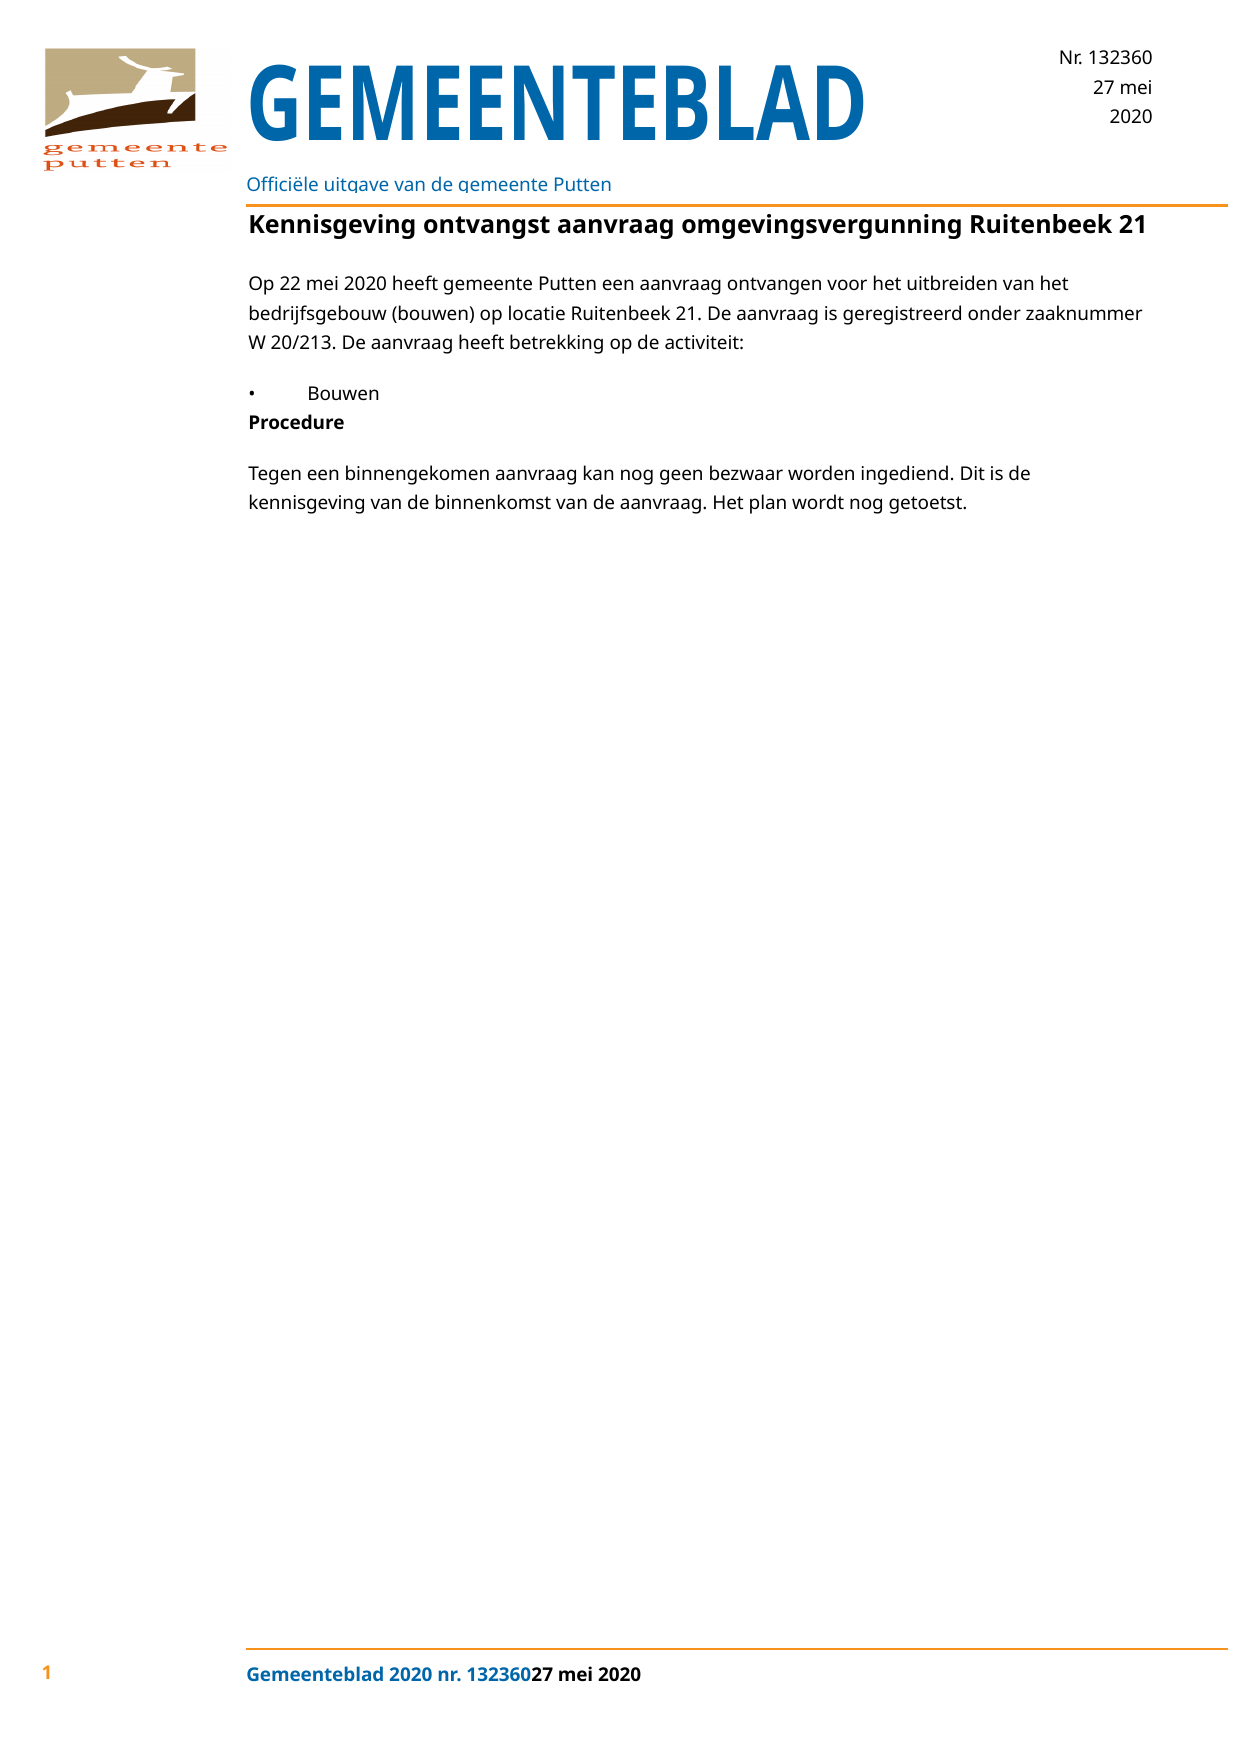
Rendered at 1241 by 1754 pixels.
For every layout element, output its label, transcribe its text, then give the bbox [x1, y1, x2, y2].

text Procedure [248, 409, 1152, 435]
text Op 22 mei 2020 heeft gemeente Putten een aanvraag ontvangen voor het uitbreiden van het bedrijfsgebouw (bouwen) op locatie Ruitenbeek 21. De aanvraag is geregistreerd onder zaaknummer W 20/213. De aanvraag heeft betrekking op de activiteit: [248, 270, 1152, 355]
picture [41, 47, 231, 172]
list Bouwen [248, 380, 1152, 406]
text Tegen een binnengekomen aanvraag kan nog geen bezwaar worden ingediend. Dit is de kennisgeving van de binnenkomst van de aanvraag. Het plan wordt nog getoetst. [248, 460, 1152, 515]
text Kennisgeving ontvangst aanvraag omgevingsvergunning Ruitenbeek 21 [248, 207, 1152, 241]
